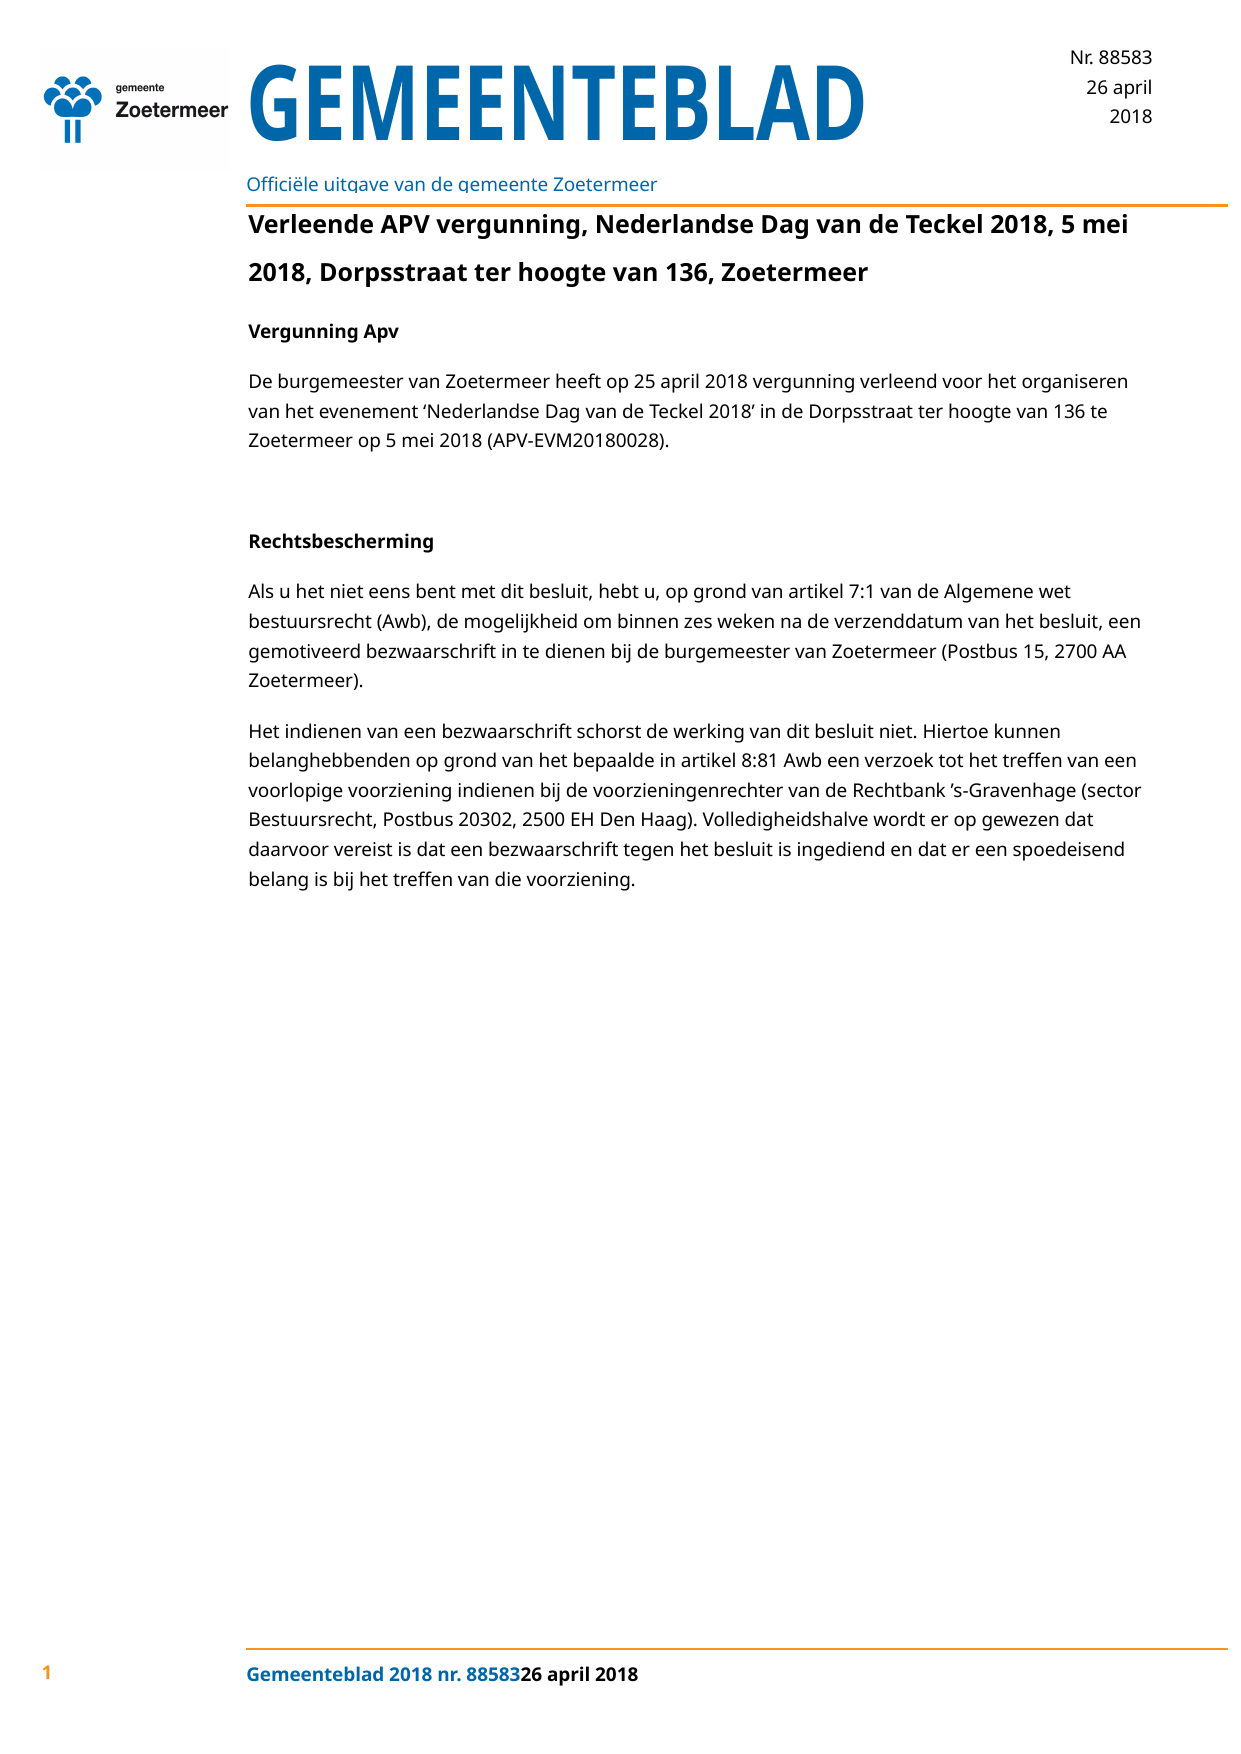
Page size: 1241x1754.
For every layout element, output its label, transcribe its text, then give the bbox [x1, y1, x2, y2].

text De burgemeester van Zoetermeer heeft op 25 april 2018 vergunning verleend voor het organiseren van het evenement ‘Nederlandse Dag van de Teckel 2018’ in de Dorpsstraat ter hoogte van 136 te Zoetermeer op 5 mei 2018 (APV-EVM20180028). [248, 368, 1152, 453]
text Vergunning Apv [248, 318, 1152, 344]
text Rechtsbescherming [248, 528, 1152, 554]
text Het indienen van een bezwaarschrift schorst de werking van dit besluit niet. Hiertoe kunnen belanghebbenden op grond van het bepaalde in artikel 8:81 Awb een verzoek tot het treffen van een voorlopige voorziening indienen bij de voorzieningenrechter van de Rechtbank ’s-Gravenhage (sector Bestuursrecht, Postbus 20302, 2500 EH Den Haag). Volledigheidshalve wordt er op gewezen dat daarvoor vereist is dat een bezwaarschrift tegen het besluit is ingediend en dat er een spoedeisend belang is bij het treffen van die voorziening. [248, 718, 1152, 892]
picture [41, 47, 231, 172]
text Als u het niet eens bent met dit besluit, hebt u, op grond van artikel 7:1 van de Algemene wet bestuursrecht (Awb), de mogelijkheid om binnen zes weken na de verzenddatum van het besluit, een gemotiveerd bezwaarschrift in te dienen bij de burgemeester van Zoetermeer (Postbus 15, 2700 AA Zoetermeer). [248, 579, 1152, 693]
text Verleende APV vergunning, Nederlandse Dag van de Teckel 2018, 5 mei 2018, Dorpsstraat ter hoogte van 136, Zoetermeer [248, 207, 1152, 288]
